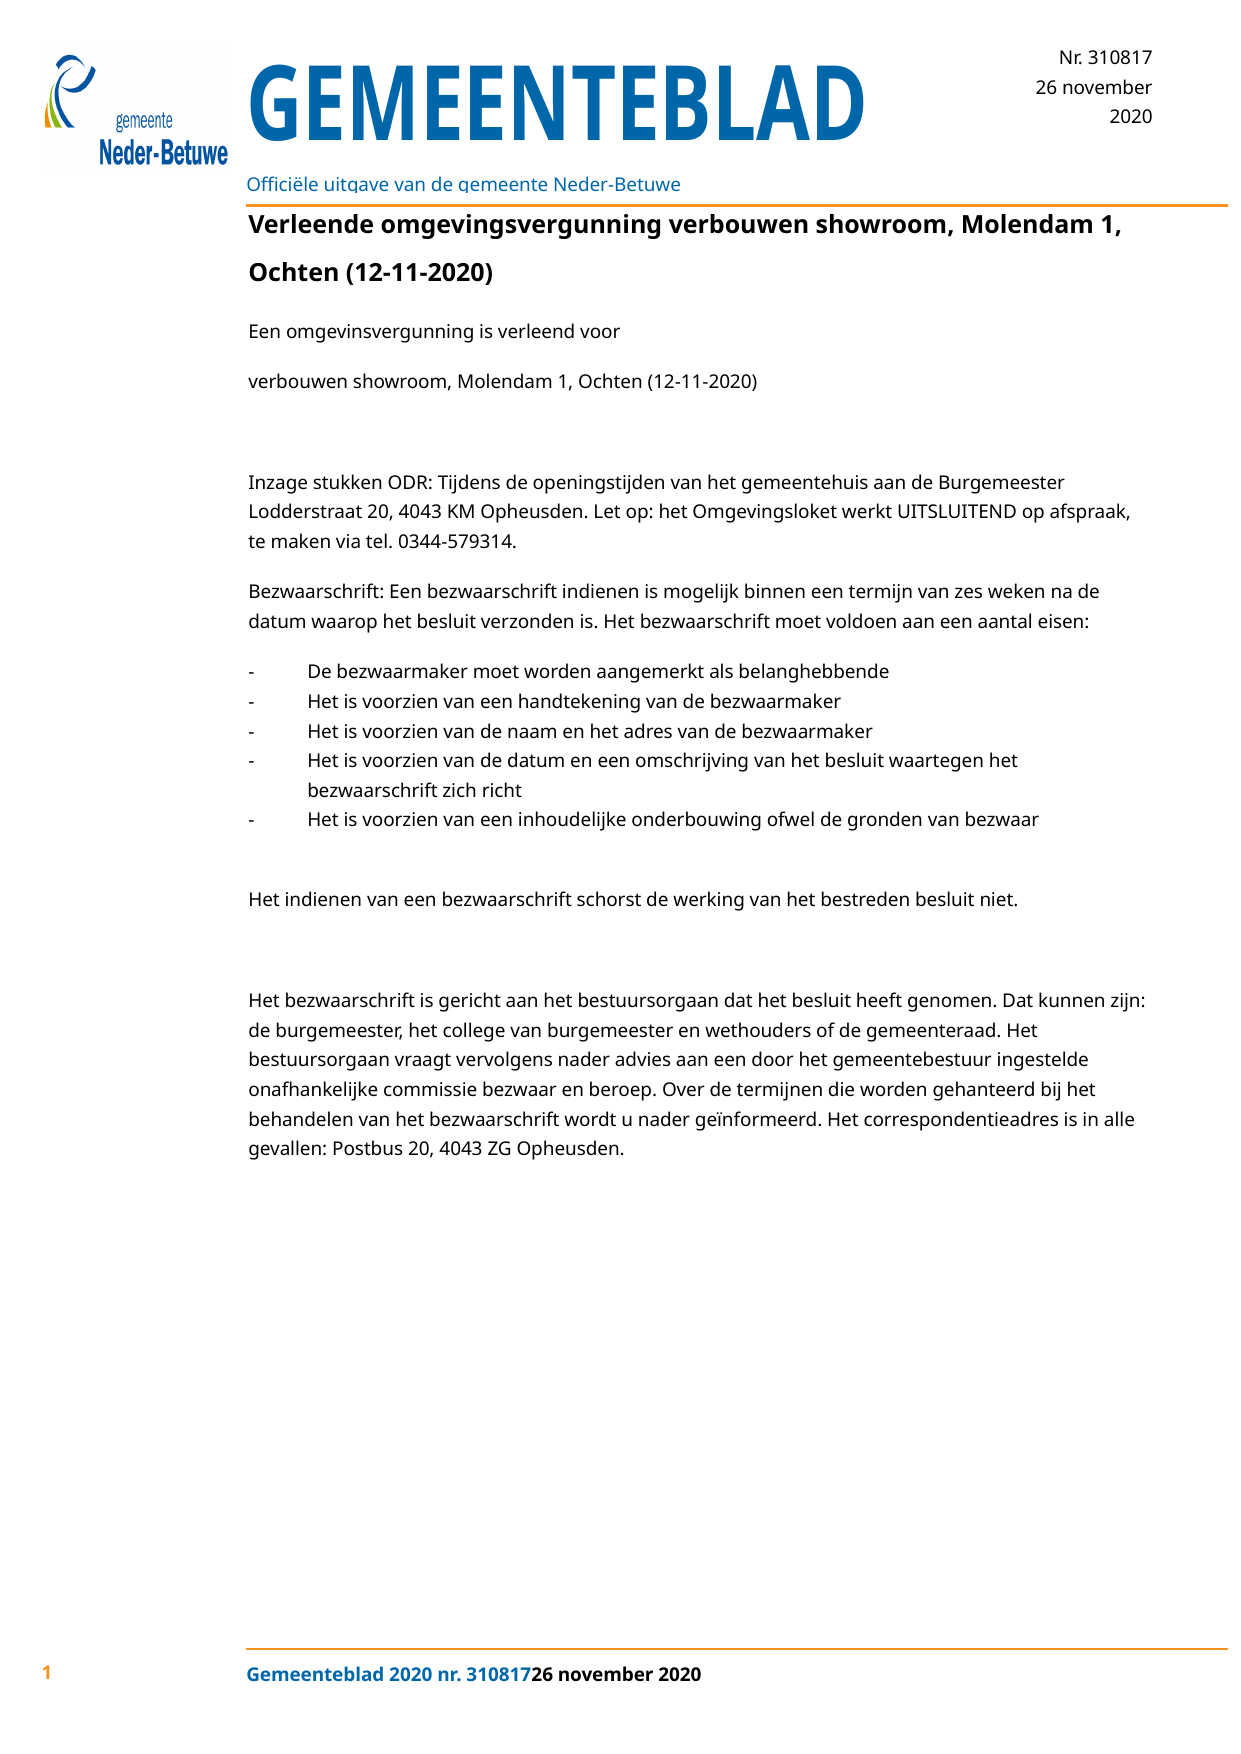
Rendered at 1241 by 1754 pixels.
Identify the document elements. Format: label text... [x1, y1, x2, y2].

text Verleende omgevingsvergunning verbouwen showroom, Molendam 1, Ochten (12-11-2020) [248, 207, 1152, 288]
picture [41, 47, 231, 172]
list Het is voorzien van een inhoudelijke onderbouwing ofwel de gronden van bezwaar [248, 807, 1152, 832]
text Inzage stukken ODR: Tijdens de openingstijden van het gemeentehuis aan de Burgemeester Lodderstraat 20, 4043 KM Opheusden. Let op: het Omgevingsloket werkt UITSLUITEND op afspraak, te maken via tel. 0344-579314. [248, 469, 1152, 554]
text Het bezwaarschrift is gericht aan het bestuursorgaan dat het besluit heeft genomen. Dat kunnen zijn: de burgemeester, het college van burgemeester en wethouders of de gemeenteraad. Het bestuursorgaan vraagt vervolgens nader advies aan een door het gemeentebestuur ingestelde onafhankelijke commissie bezwaar en beroep. Over de termijnen die worden gehanteerd bij het behandelen van het bezwaarschrift wordt u nader geïnformeerd. Het correspondentieadres is in alle gevallen: Postbus 20, 4043 ZG Opheusden. [248, 987, 1152, 1161]
list Het is voorzien van een handtekening van de bezwaarmaker [248, 688, 1152, 714]
list De bezwaarmaker moet worden aangemerkt als belanghebbende [248, 659, 1152, 684]
text Bezwaarschrift: Een bezwaarschrift indienen is mogelijk binnen een termijn van zes weken na de datum waarop het besluit verzonden is. Het bezwaarschrift moet voldoen aan een aantal eisen: [248, 579, 1152, 634]
list Het is voorzien van de datum en een omschrijving van het besluit waartegen het bezwaarschrift zich richt [248, 747, 1152, 803]
list Het is voorzien van de naam en het adres van de bezwaarmaker [248, 718, 1152, 744]
text verbouwen showroom, Molendam 1, Ochten (12-11-2020) [248, 368, 1152, 394]
text Het indienen van een bezwaarschrift schorst de werking van het bestreden besluit niet. [248, 887, 1152, 912]
text Een omgevinsvergunning is verleend voor [248, 318, 1152, 344]
